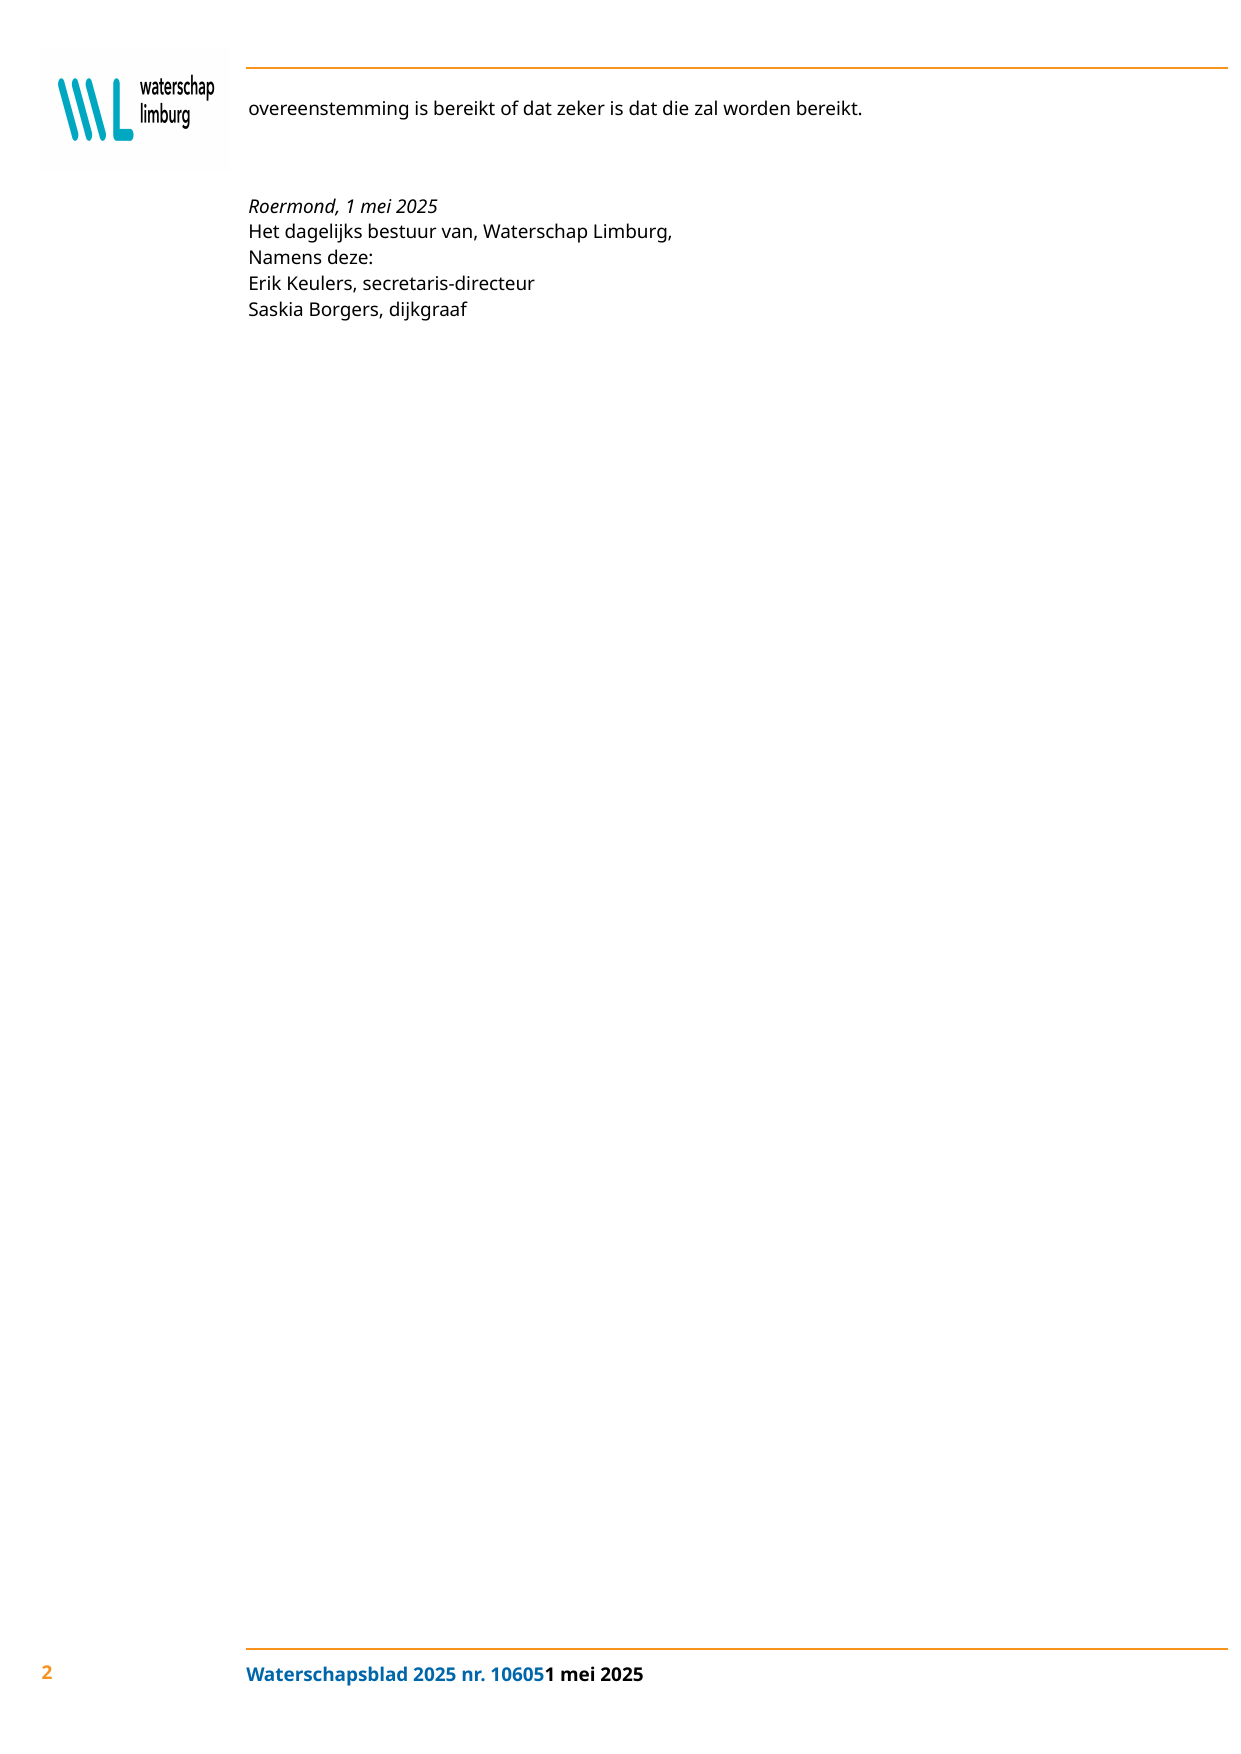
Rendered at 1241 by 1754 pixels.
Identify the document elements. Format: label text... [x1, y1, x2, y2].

text Het dagelijks bestuur van, Waterschap Limburg, [248, 219, 1152, 244]
text Erik Keulers, secretaris-directeur [248, 270, 1152, 296]
text Namens deze: [248, 244, 1152, 270]
text Saskia Borgers, dijkgraaf [248, 296, 1152, 322]
text Roermond, 1 mei 2025 [248, 193, 1152, 219]
text overeenstemming is bereikt of dat zeker is dat die zal worden bereikt. [248, 95, 1152, 121]
picture [41, 47, 231, 172]
